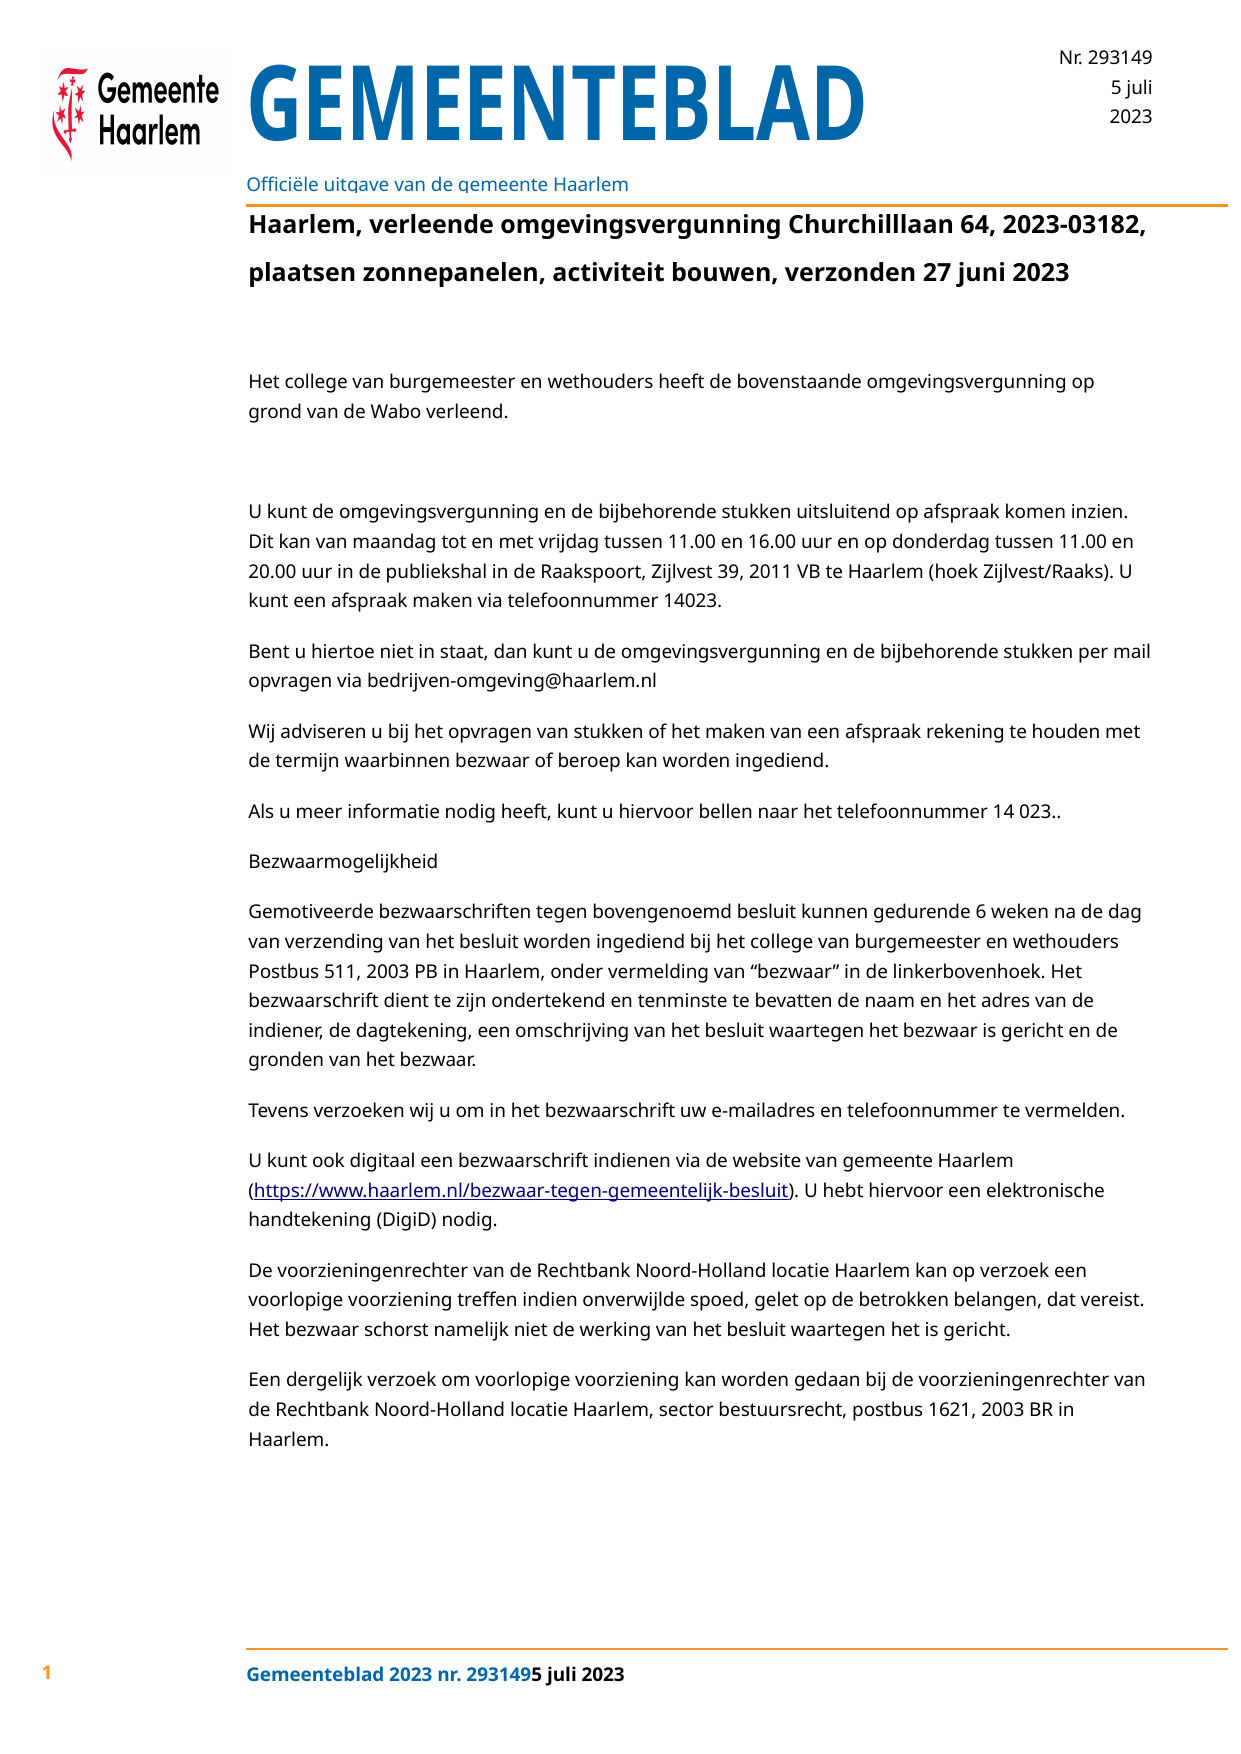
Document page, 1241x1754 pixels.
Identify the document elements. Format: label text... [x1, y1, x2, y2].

text Gemotiveerde bezwaarschriften tegen bovengenoemd besluit kunnen gedurende 6 weken na de dag van verzending van het besluit worden ingediend bij het college van burgemeester en wethouders Postbus 511, 2003 PB in Haarlem, onder vermelding van “bezwaar” in de linkerbovenhoek. Het bezwaarschrift dient te zijn ondertekend en tenminste te bevatten de naam en het adres van de indiener, de dagtekening, een omschrijving van het besluit waartegen het bezwaar is gericht en de gronden van het bezwaar. [248, 899, 1152, 1072]
text De voorzieningenrechter van de Rechtbank Noord-Holland locatie Haarlem kan op verzoek een voorlopige voorziening treffen indien onverwijlde spoed, gelet op de betrokken belangen, dat vereist. Het bezwaar schorst namelijk niet de werking van het besluit waartegen het is gericht. [248, 1257, 1152, 1342]
text U kunt de omgevingsvergunning en de bijbehorende stukken uitsluitend op afspraak komen inzien. Dit kan van maandag tot en met vrijdag tussen 11.00 en 16.00 uur en op donderdag tussen 11.00 en 20.00 uur in de publiekshal in de Raakspoort, Zijlvest 39, 2011 VB te Haarlem (hoek Zijlvest/Raaks). U kunt een afspraak maken via telefoonnummer 14023. [248, 499, 1152, 613]
text Tevens verzoeken wij u om in het bezwaarschrift uw e-mailadres en telefoonnummer te vermelden. [248, 1097, 1152, 1123]
text Het college van burgemeester en wethouders heeft de bovenstaande omgevingsvergunning op grond van de Wabo verleend. [248, 368, 1152, 424]
text Als u meer informatie nodig heeft, kunt u hiervoor bellen naar het telefoonnummer 14 023.. [248, 798, 1152, 824]
text Bezwaarmogelijkheid [248, 848, 1152, 874]
picture [41, 47, 231, 172]
text Haarlem, verleende omgevingsvergunning Churchilllaan 64, 2023-03182, plaatsen zonnepanelen, activiteit bouwen, verzonden 27 juni 2023 [248, 207, 1152, 288]
text Een dergelijk verzoek om voorlopige voorziening kan worden gedaan bij de voorzieningenrechter van de Rechtbank Noord-Holland locatie Haarlem, sector bestuursrecht, postbus 1621, 2003 BR in Haarlem. [248, 1367, 1152, 1452]
text Wij adviseren u bij het opvragen van stukken of het maken van een afspraak rekening te houden met de termijn waarbinnen bezwaar of beroep kan worden ingediend. [248, 718, 1152, 773]
text Bent u hiertoe niet in staat, dan kunt u de omgevingsvergunning en de bijbehorende stukken per mail opvragen via bedrijven-omgeving@haarlem.nl [248, 638, 1152, 693]
text U kunt ook digitaal een bezwaarschrift indienen via de website van gemeente Haarlem (https://www.haarlem.nl/bezwaar-tegen-gemeentelijk-besluit). U hebt hiervoor een elektronische handtekening (DigiD) nodig. [248, 1147, 1152, 1232]
